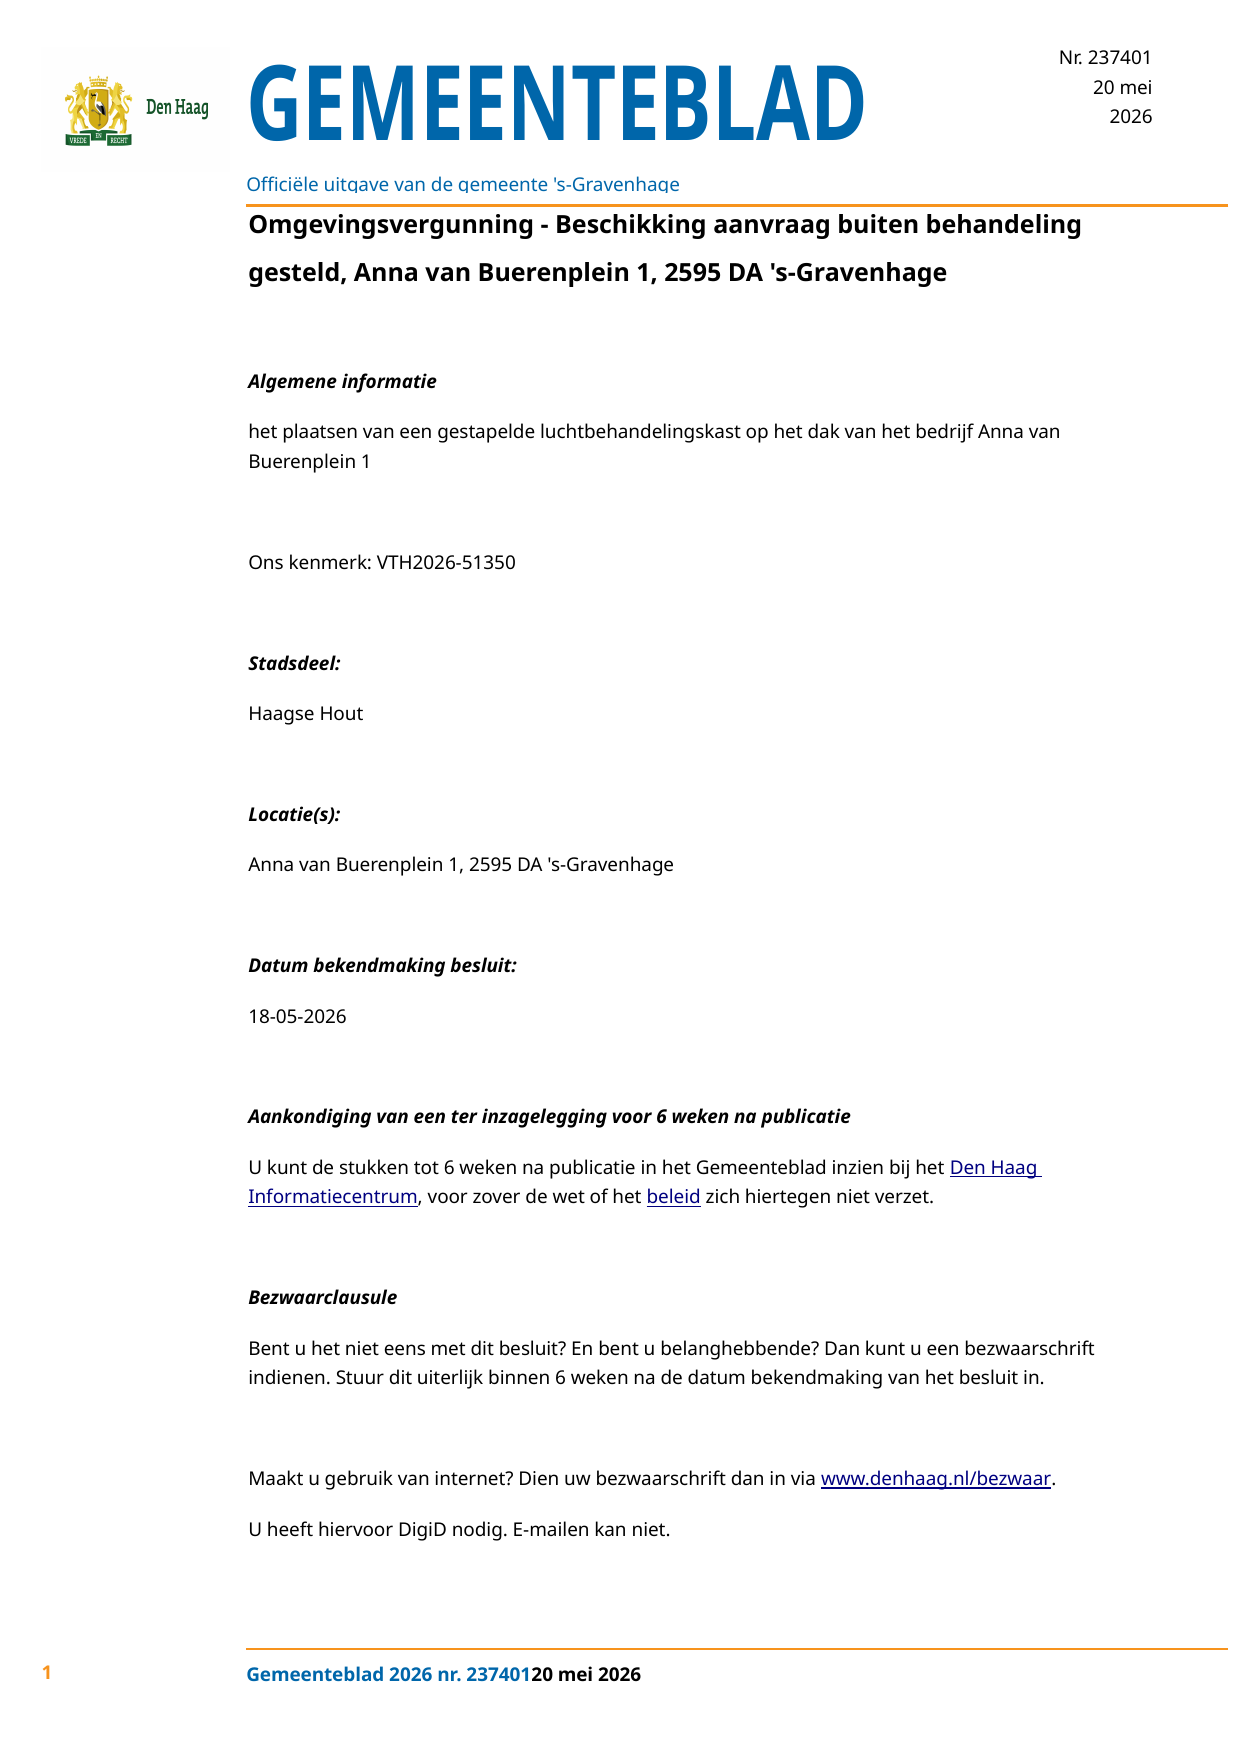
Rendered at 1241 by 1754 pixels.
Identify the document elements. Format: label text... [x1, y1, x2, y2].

text Locatie(s): [248, 801, 1152, 827]
text het plaatsen van een gestapelde luchtbehandelingskast op het dak van het bedrijf Anna van Buerenplein 1 [248, 419, 1152, 474]
text Ons kenmerk: VTH2026-51350 [248, 549, 1152, 575]
text 18-05-2026 [248, 1003, 1152, 1029]
text Haagse Hout [248, 700, 1152, 726]
text Aankondiging van een ter inzagelegging voor 6 weken na publicatie [248, 1104, 1152, 1129]
text Maakt u gebruik van internet? Dien uw bezwaarschrift dan in via www.denhaag.nl/bezwaar. [248, 1465, 1152, 1491]
text Bezwaarclausule [248, 1284, 1152, 1310]
picture [41, 47, 231, 172]
text Algemene informatie [248, 368, 1152, 394]
text U kunt de stukken tot 6 weken na publicatie in het Gemeenteblad inzien bij het Den Haag Informatiecentrum, voor zover de wet of het beleid zich hiertegen niet verzet. [248, 1154, 1152, 1209]
text Anna van Buerenplein 1, 2595 DA 's-Gravenhage [248, 852, 1152, 877]
text Bent u het niet eens met dit besluit? En bent u belanghebbende? Dan kunt u een bezwaarschrift indienen. Stuur dit uiterlijk binnen 6 weken na de datum bekendmaking van het besluit in. [248, 1335, 1152, 1390]
text Stadsdeel: [248, 650, 1152, 676]
text Datum bekendmaking besluit: [248, 952, 1152, 978]
text Omgevingsvergunning - Beschikking aanvraag buiten behandeling gesteld, Anna van Buerenplein 1, 2595 DA 's-Gravenhage [248, 207, 1152, 288]
text U heeft hiervoor DigiD nodig. E-mailen kan niet. [248, 1516, 1152, 1542]
